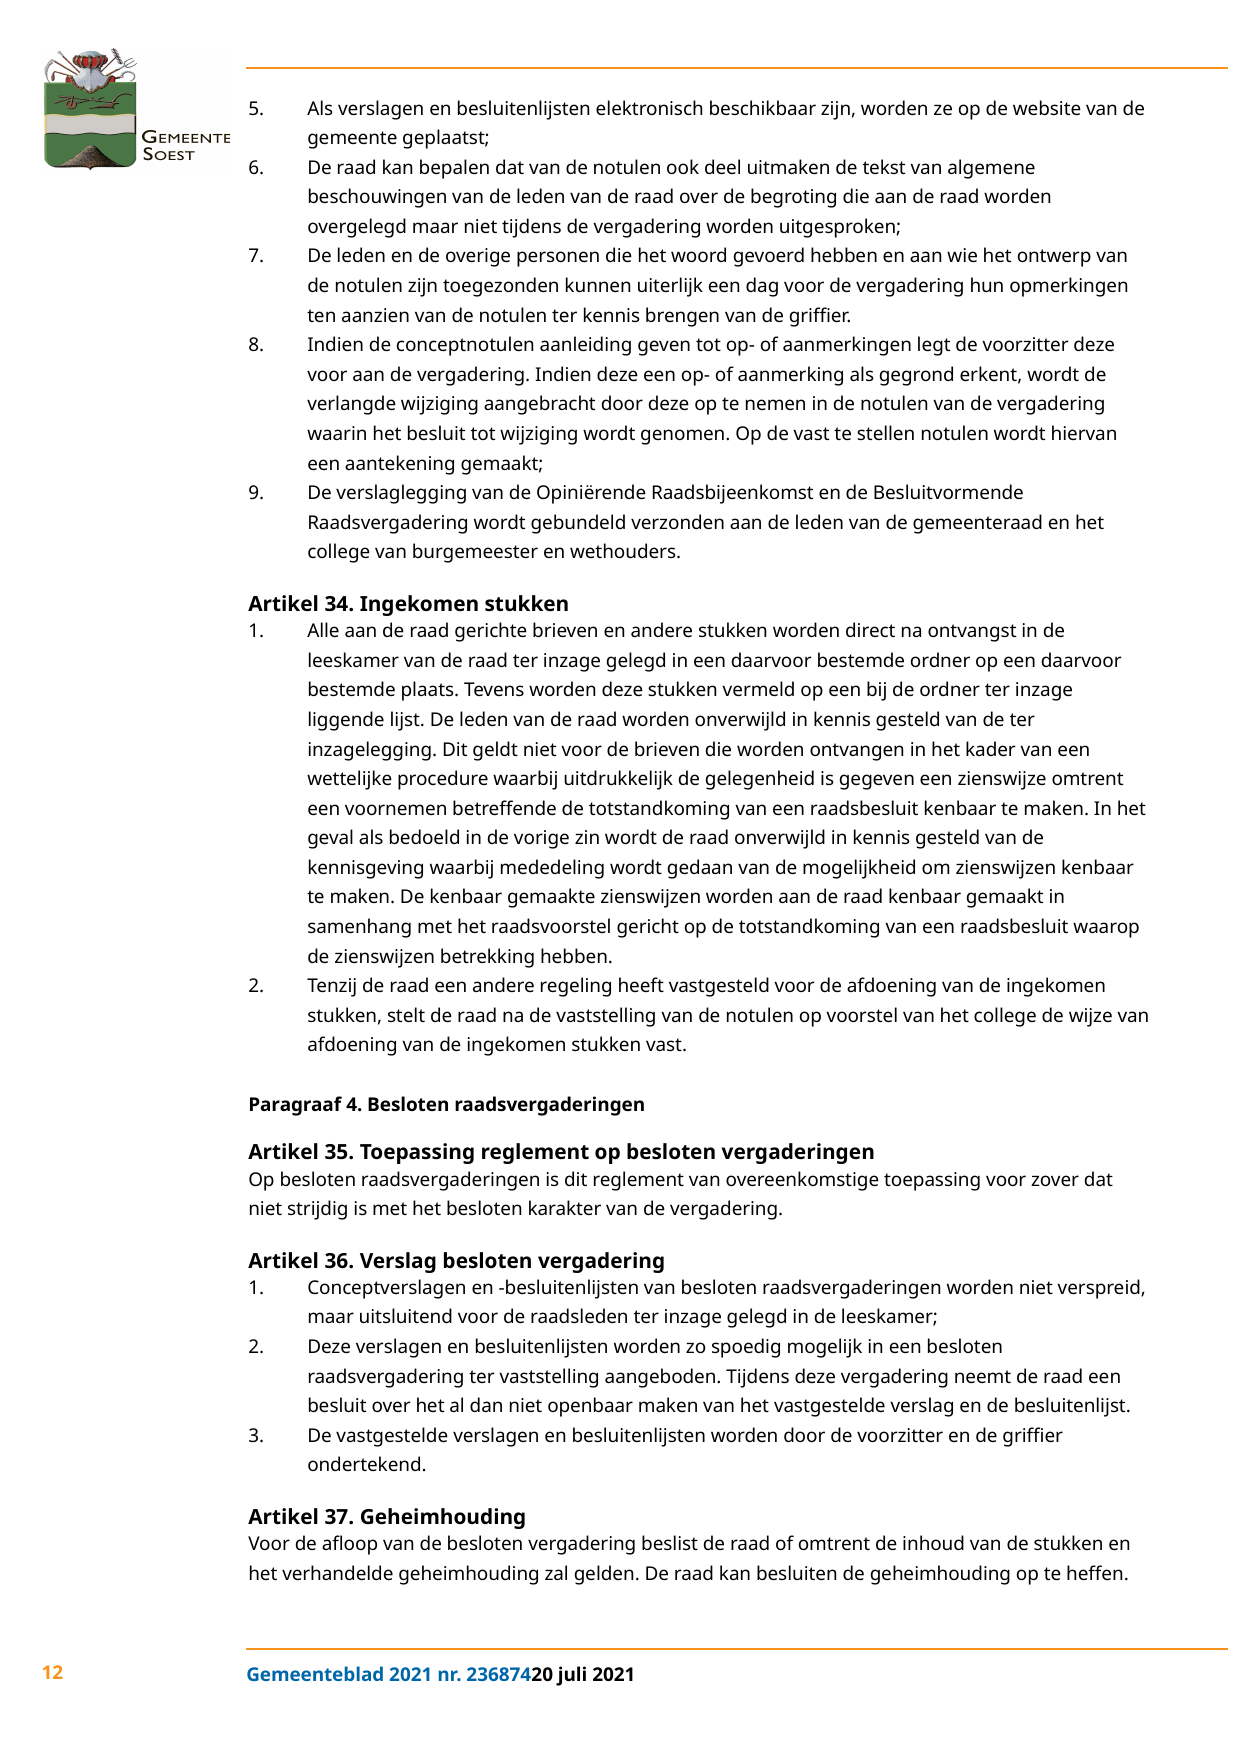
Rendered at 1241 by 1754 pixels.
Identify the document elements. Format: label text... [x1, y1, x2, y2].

list Alle aan de raad gerichte brieven en andere stukken worden direct na ontvangst in de leeskamer van de raad ter inzage gelegd in een daarvoor bestemde ordner op een daarvoor bestemde plaats. Tevens worden deze stukken vermeld op een bij de ordner ter inzage liggende lijst. De leden van de raad worden onverwijld in kennis gesteld van de ter inzagelegging. Dit geldt niet voor de brieven die worden ontvangen in het kader van een wettelijke procedure waarbij uitdrukkelijk de gelegenheid is gegeven een zienswijze omtrent een voornemen betreffende de totstandkoming van een raadsbesluit kenbaar te maken. In het geval als bedoeld in de vorige zin wordt de raad onverwijld in kennis gesteld van de kennisgeving waarbij mededeling wordt gedaan van de mogelijkheid om zienswijzen kenbaar te maken. De kenbaar gemaakte zienswijzen worden aan de raad kenbaar gemaakt in samenhang met het raadsvoorstel gericht op de totstandkoming van een raadsbesluit waarop de zienswijzen betrekking hebben. [248, 617, 1152, 968]
list Tenzij de raad een andere regeling heeft vastgesteld voor de afdoening van de ingekomen stukken, stelt de raad na de vaststelling van de notulen op voorstel van het college de wijze van afdoening van de ingekomen stukken vast. [248, 972, 1152, 1057]
list De raad kan bepalen dat van de notulen ook deel uitmaken de tekst van algemene beschouwingen van de leden van de raad over de begroting die aan de raad worden overgelegd maar niet tijdens de vergadering worden uitgesproken; [248, 154, 1152, 239]
text Artikel 36. Verslag besloten vergadering [248, 1246, 1152, 1274]
text Voor de afloop van de besloten vergadering beslist de raad of omtrent de inhoud van de stukken en het verhandelde geheimhouding zal gelden. De raad kan besluiten de geheimhouding op te heffen. [248, 1531, 1152, 1586]
text Artikel 37. Geheimhouding [248, 1502, 1152, 1531]
list Indien de conceptnotulen aanleiding geven tot op- of aanmerkingen legt de voorzitter deze voor aan de vergadering. Indien deze een op- of aanmerking als gegrond erkent, wordt de verlangde wijziging aangebracht door deze op te nemen in de notulen van de vergadering waarin het besluit tot wijziging wordt genomen. Op de vast te stellen notulen wordt hiervan een aantekening gemaakt; [248, 331, 1152, 476]
text Op besloten raadsvergaderingen is dit reglement van overeenkomstige toepassing voor zover dat niet strijdig is met het besloten karakter van de vergadering. [248, 1166, 1152, 1221]
text Artikel 35. Toepassing reglement op besloten vergaderingen [248, 1137, 1152, 1166]
list Conceptverslagen en -besluitenlijsten van besloten raadsvergaderingen worden niet verspreid, maar uitsluitend voor de raadsleden ter inzage gelegd in de leeskamer; [248, 1274, 1152, 1329]
picture [41, 47, 231, 172]
text Paragraaf 4. Besloten raadsvergaderingen [248, 1091, 1152, 1116]
list Als verslagen en besluitenlijsten elektronisch beschikbaar zijn, worden ze op de website van de gemeente geplaatst; [248, 95, 1152, 150]
list Deze verslagen en besluitenlijsten worden zo spoedig mogelijk in een besloten raadsvergadering ter vaststelling aangeboden. Tijdens deze vergadering neemt de raad een besluit over het al dan niet openbaar maken van het vastgestelde verslag en de besluitenlijst. [248, 1333, 1152, 1418]
list De leden en de overige personen die het woord gevoerd hebben en aan wie het ontwerp van de notulen zijn toegezonden kunnen uiterlijk een dag voor de vergadering hun opmerkingen ten aanzien van de notulen ter kennis brengen van de griffier. [248, 243, 1152, 328]
text Artikel 34. Ingekomen stukken [248, 589, 1152, 617]
list De vastgestelde verslagen en besluitenlijsten worden door de voorzitter en de griffier ondertekend. [248, 1422, 1152, 1477]
list De verslaglegging van de Opiniërende Raadsbijeenkomst en de Besluitvormende Raadsvergadering wordt gebundeld verzonden aan de leden van de gemeenteraad en het college van burgemeester en wethouders. [248, 479, 1152, 564]
